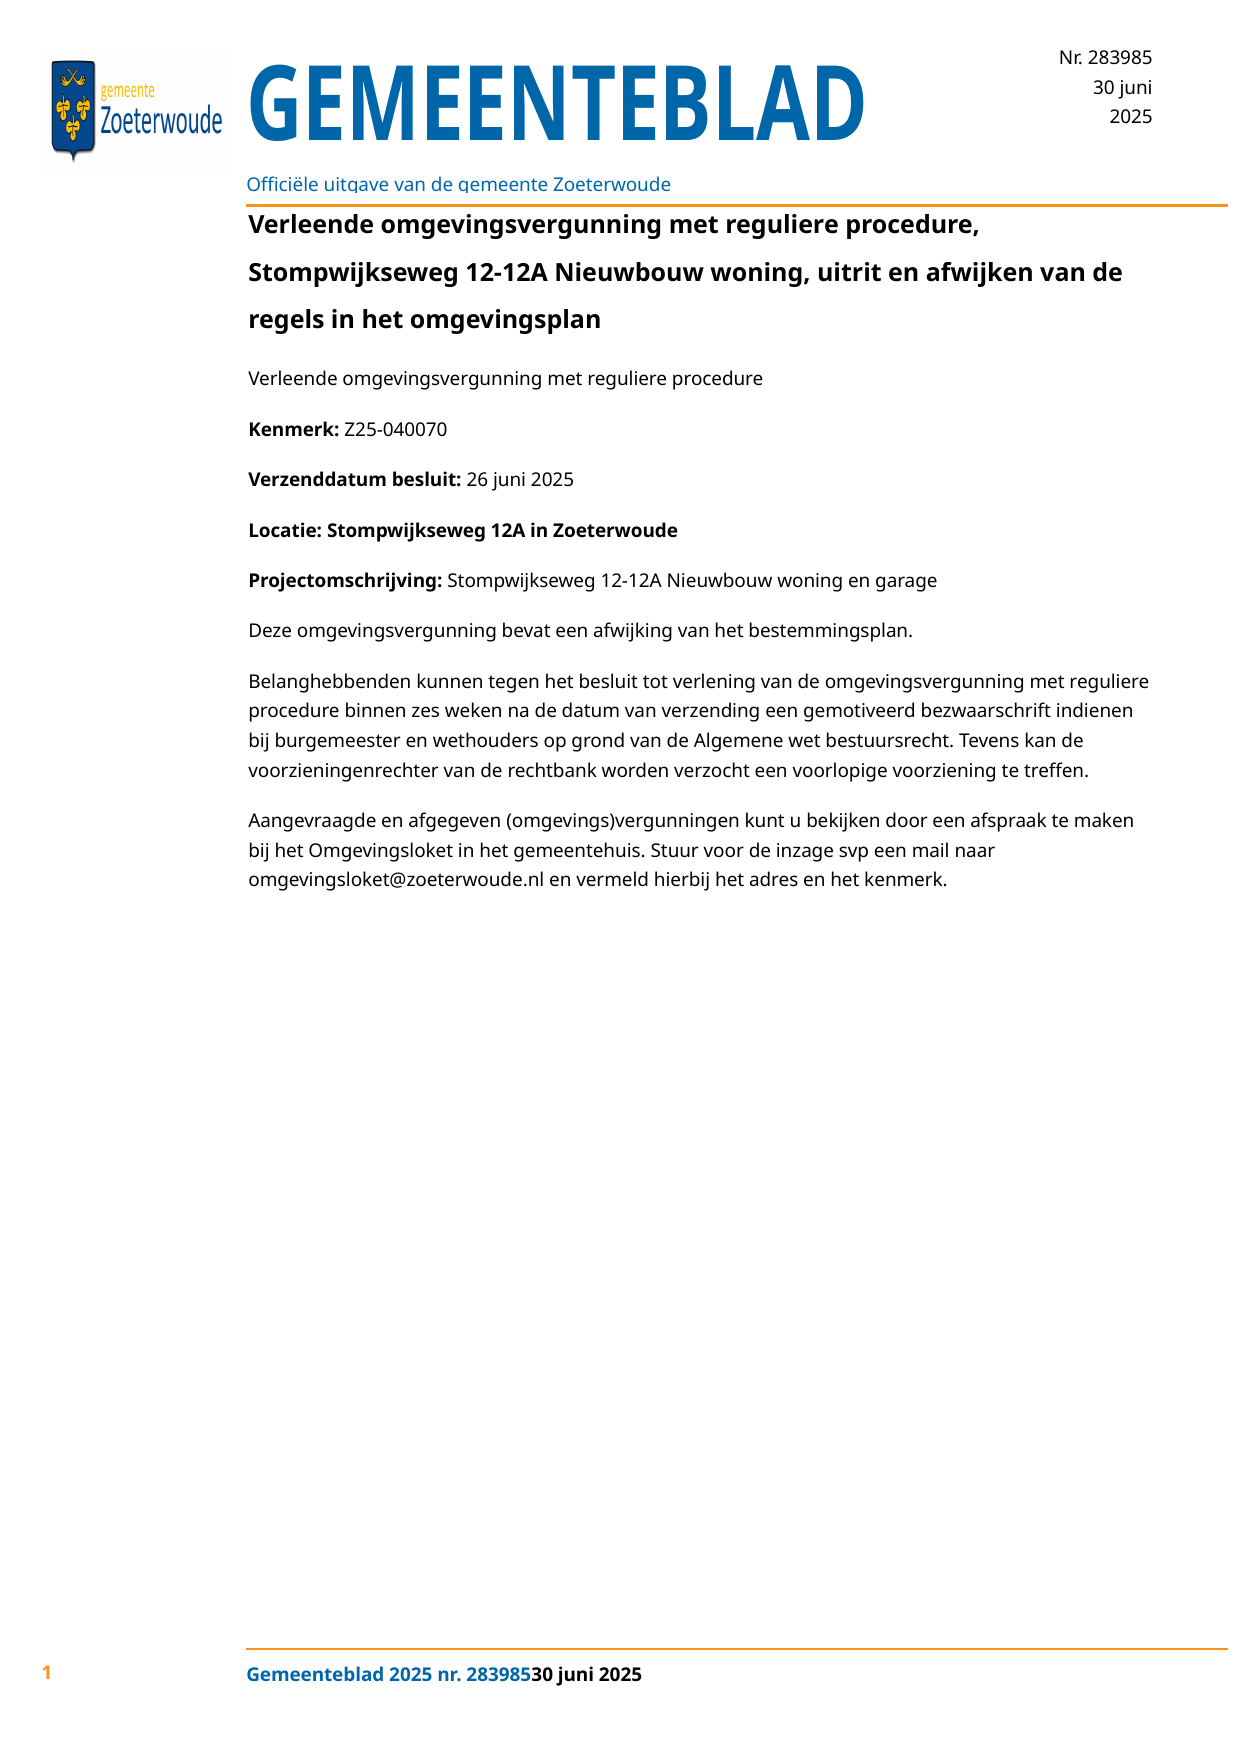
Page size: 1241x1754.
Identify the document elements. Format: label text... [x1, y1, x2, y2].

picture [41, 47, 231, 172]
text Verzenddatum besluit: 26 juni 2025 [248, 466, 1152, 492]
text Deze omgevingsvergunning bevat een afwijking van het bestemmingsplan. [248, 618, 1152, 643]
text Kenmerk: Z25-040070 [248, 416, 1152, 442]
text Projectomschrijving: Stompwijkseweg 12-12A Nieuwbouw woning en garage [248, 567, 1152, 593]
text Verleende omgevingsvergunning met reguliere procedure, Stompwijkseweg 12-12A Nieuwbouw woning, uitrit en afwijken van de regels in het omgevingsplan [248, 207, 1152, 336]
text Verleende omgevingsvergunning met reguliere procedure [248, 366, 1152, 391]
text Locatie: Stompwijkseweg 12A in Zoeterwoude [248, 517, 1152, 542]
text Belanghebbenden kunnen tegen het besluit tot verlening van de omgevingsvergunning met reguliere procedure binnen zes weken na de datum van verzending een gemotiveerd bezwaarschrift indienen bij burgemeester en wethouders op grond van de Algemene wet bestuursrecht. Tevens kan de voorzieningenrechter van de rechtbank worden verzocht een voorlopige voorziening te treffen. [248, 668, 1152, 782]
text Aangevraagde en afgegeven (omgevings)vergunningen kunt u bekijken door een afspraak te maken bij het Omgevingsloket in het gemeentehuis. Stuur voor de inzage svp een mail naar omgevingsloket@zoeterwoude.nl en vermeld hierbij het adres en het kenmerk. [248, 807, 1152, 892]
